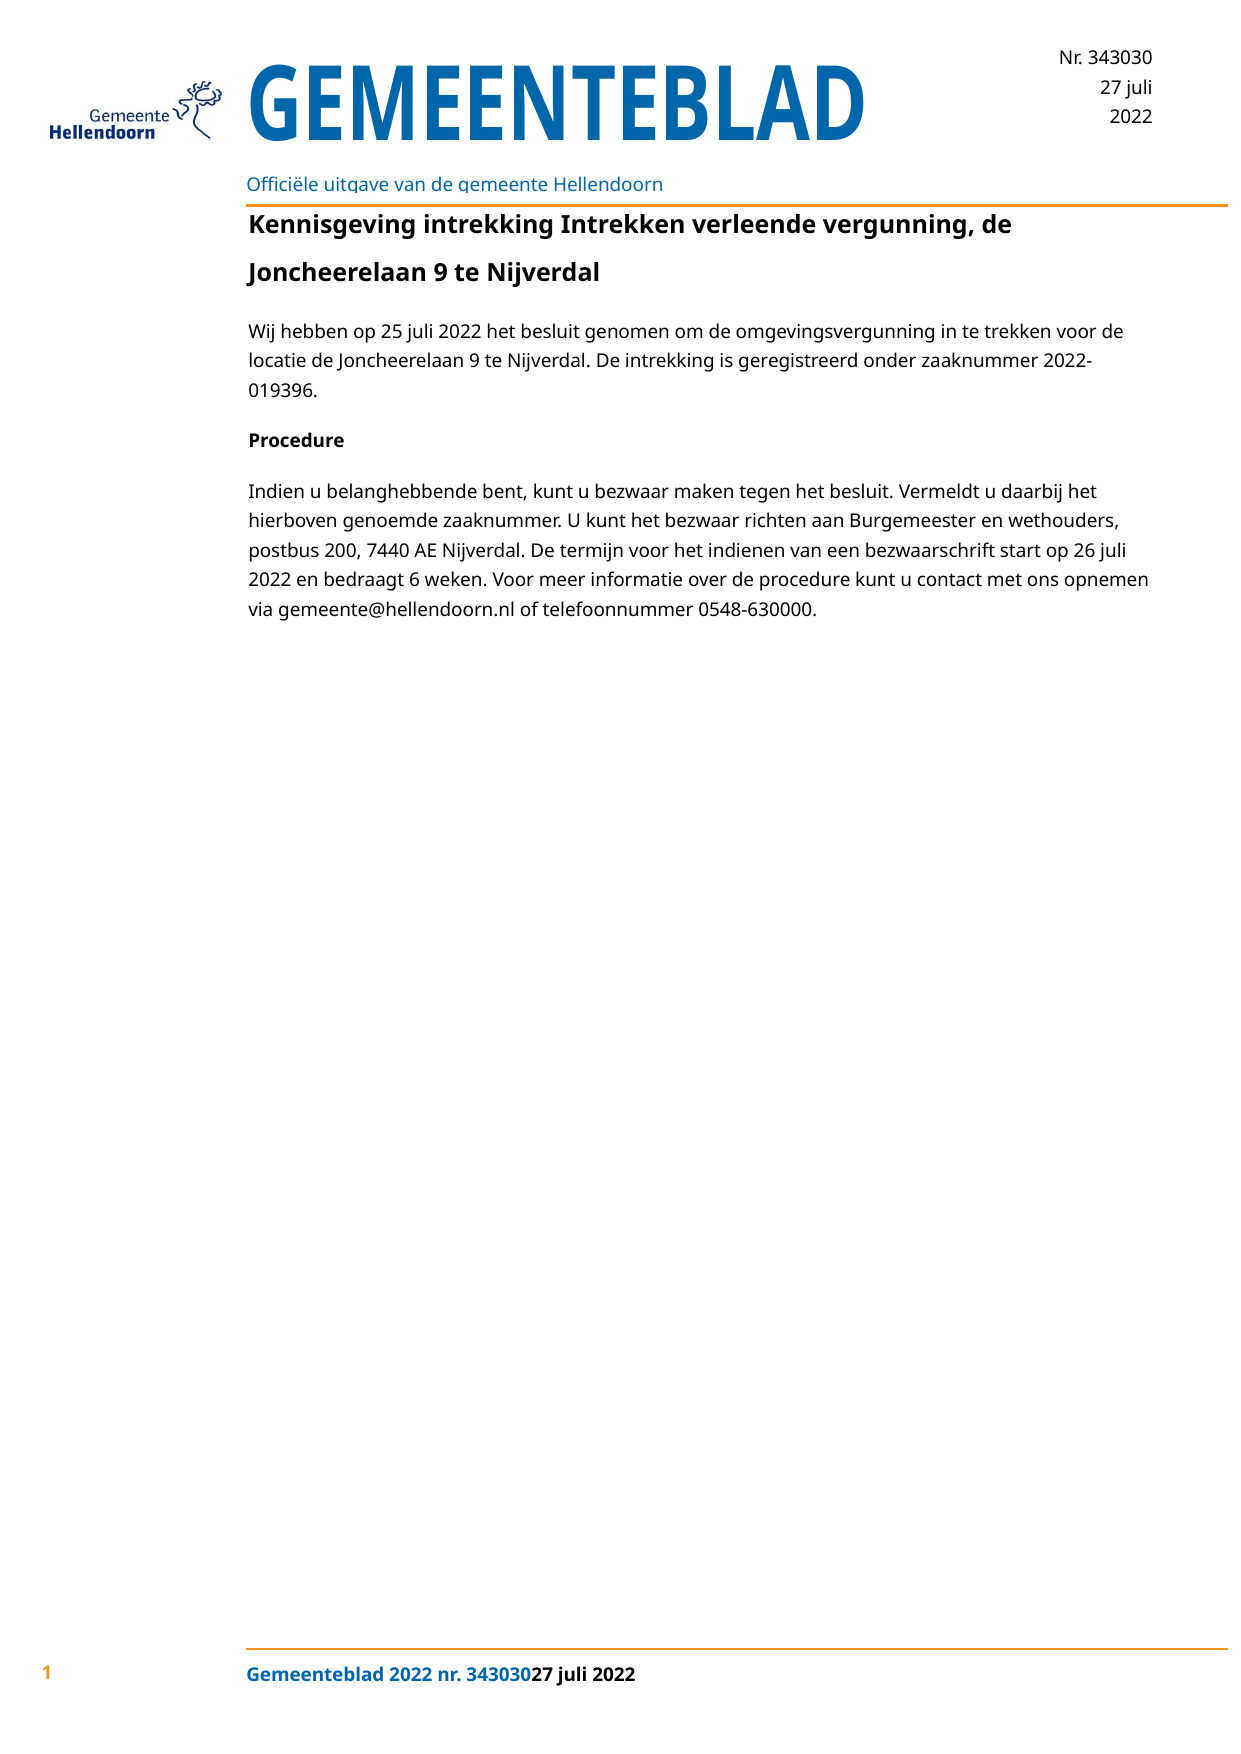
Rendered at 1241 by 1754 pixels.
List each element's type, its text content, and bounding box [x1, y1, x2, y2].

picture [41, 47, 231, 172]
text Indien u belanghebbende bent, kunt u bezwaar maken tegen het besluit. Vermeldt u daarbij het hierboven genoemde zaaknummer. U kunt het bezwaar richten aan Burgemeester en wethouders, postbus 200, 7440 AE Nijverdal. De termijn voor het indienen van een bezwaarschrift start op 26 juli 2022 en bedraagt 6 weken. Voor meer informatie over de procedure kunt u contact met ons opnemen via gemeente@hellendoorn.nl of telefoonnummer 0548-630000. [248, 478, 1152, 622]
text Wij hebben op 25 juli 2022 het besluit genomen om de omgevingsvergunning in te trekken voor de locatie de Joncheerelaan 9 te Nijverdal. De intrekking is geregistreerd onder zaaknummer 2022-019396. [248, 318, 1152, 403]
text Procedure [248, 427, 1152, 453]
text Kennisgeving intrekking Intrekken verleende vergunning, de Joncheerelaan 9 te Nijverdal [248, 207, 1152, 288]
